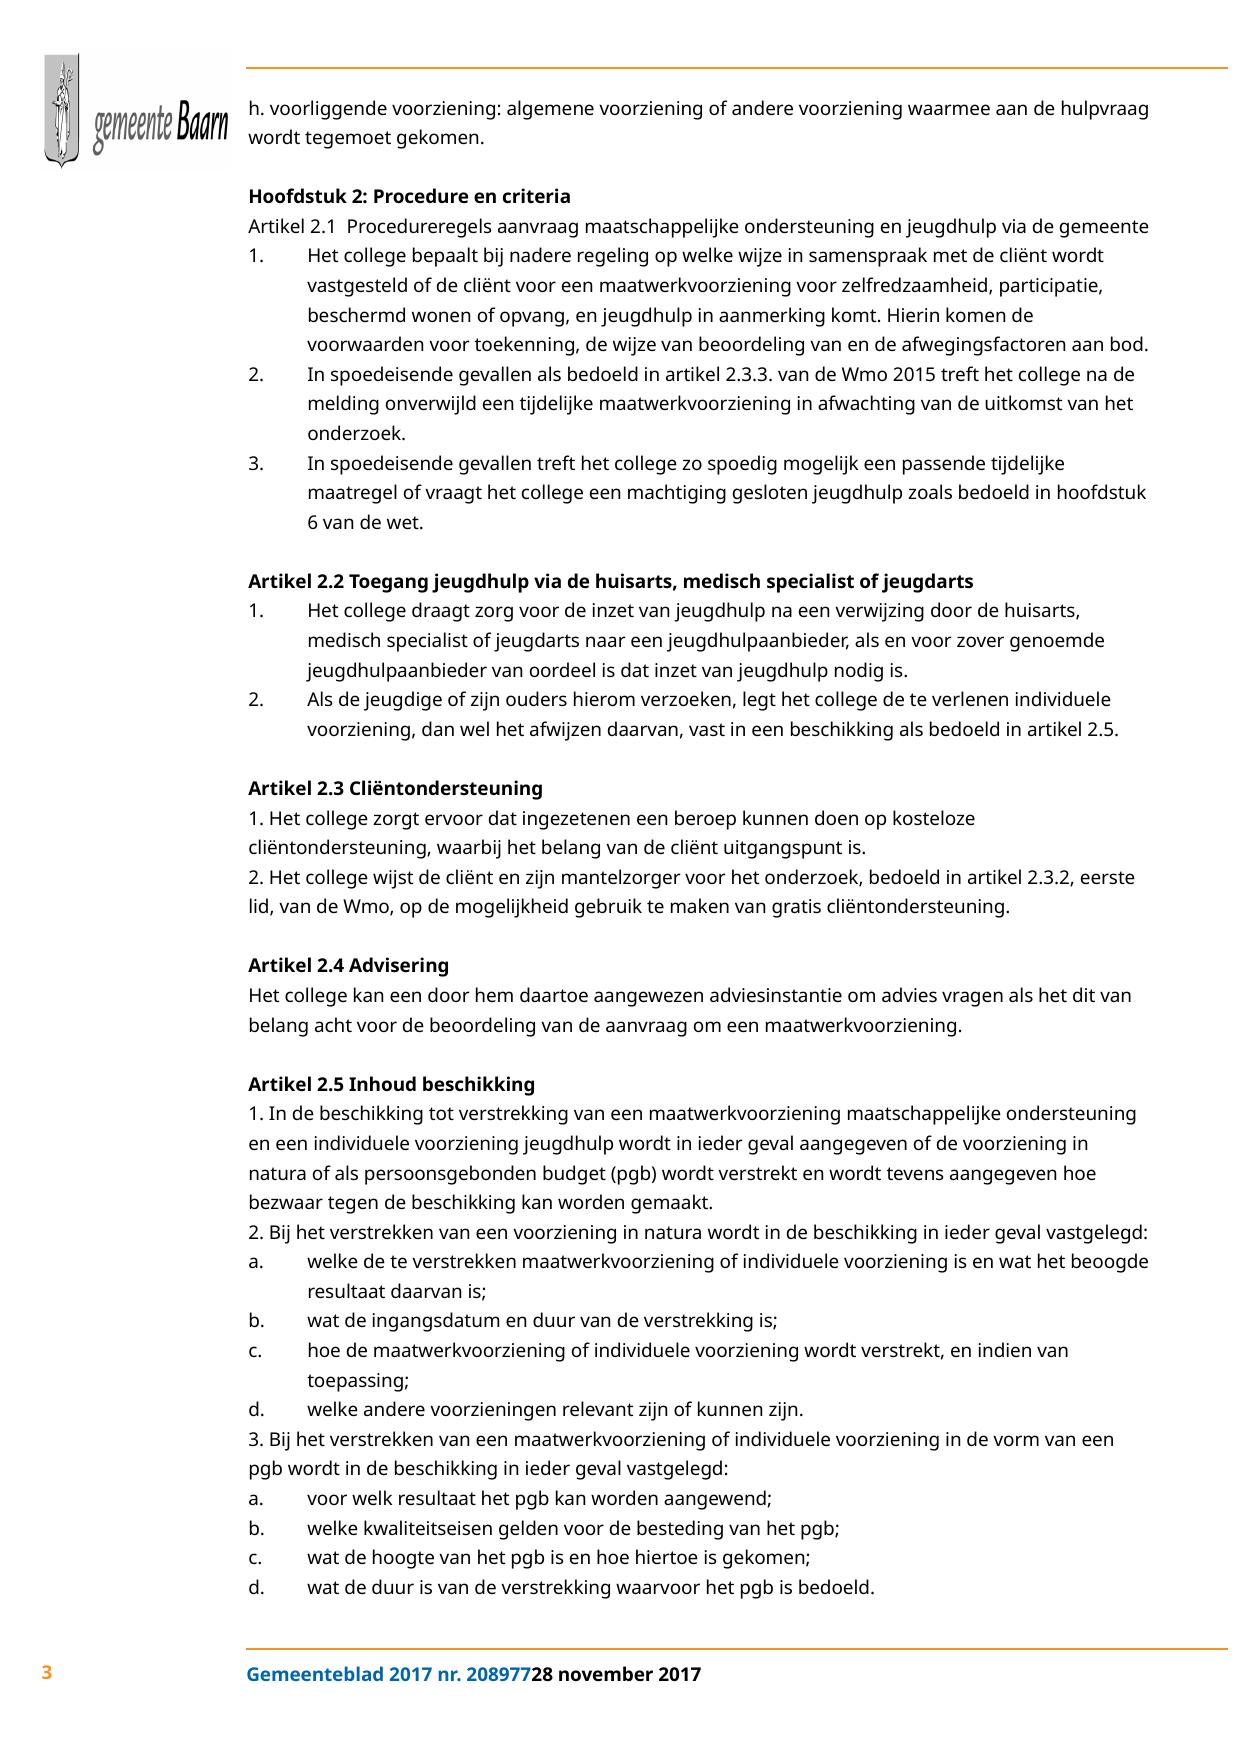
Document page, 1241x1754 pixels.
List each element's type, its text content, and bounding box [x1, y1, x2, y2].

list In spoedeisende gevallen treft het college zo spoedig mogelijk een passende tijdelijke maatregel of vraagt het college een machtiging gesloten jeugdhulp zoals bedoeld in hoofdstuk 6 van de wet. [248, 450, 1152, 535]
list wat de duur is van de verstrekking waarvoor het pgb is bedoeld. [248, 1574, 1152, 1600]
list hoe de maatwerkvoorziening of individuele voorziening wordt verstrekt, en indien van toepassing; [248, 1337, 1152, 1393]
text 1. In de beschikking tot verstrekking van een maatwerkvoorziening maatschappelijke ondersteuning en een individuele voorziening jeugdhulp wordt in ieder geval aangegeven of de voorziening in natura of als persoonsgebonden budget (pgb) wordt verstrekt en wordt tevens aangegeven hoe bezwaar tegen de beschikking kan worden gemaakt. [248, 1101, 1152, 1215]
list In spoedeisende gevallen als bedoeld in artikel 2.3.3. van de Wmo 2015 treft het college na de melding onverwijld een tijdelijke maatwerkvoorziening in afwachting van de uitkomst van het onderzoek. [248, 361, 1152, 446]
list wat de ingangsdatum en duur van de verstrekking is; [248, 1308, 1152, 1333]
list Het college draagt zorg voor de inzet van jeugdhulp na een verwijzing door de huisarts, medisch specialist of jeugdarts naar een jeugdhulpaanbieder, als en voor zover genoemde jeugdhulpaanbieder van oordeel is dat inzet van jeugdhulp nodig is. [248, 598, 1152, 683]
text 2. Bij het verstrekken van een voorziening in natura wordt in de beschikking in ieder geval vastgelegd: [248, 1219, 1152, 1245]
list welke andere voorzieningen relevant zijn of kunnen zijn. [248, 1396, 1152, 1422]
text h. voorliggende voorziening: algemene voorziening of andere voorziening waarmee aan de hulpvraag wordt tegemoet gekomen. [248, 95, 1152, 150]
text Het college kan een door hem daartoe aangewezen adviesinstantie om advies vragen als het dit van belang acht voor de beoordeling van de aanvraag om een maatwerkvoorziening. [248, 982, 1152, 1038]
text 2. Het college wijst de cliënt en zijn mantelzorger voor het onderzoek, bedoeld in artikel 2.3.2, eerste lid, van de Wmo, op de mogelijkheid gebruik te maken van gratis cliëntondersteuning. [248, 864, 1152, 919]
list welke de te verstrekken maatwerkvoorziening of individuele voorziening is en wat het beoogde resultaat daarvan is; [248, 1248, 1152, 1304]
text Hoofdstuk 2: Procedure en criteria [248, 183, 1152, 209]
text Artikel 2.3 Cliëntondersteuning [248, 775, 1152, 801]
text Artikel 2.2 Toegang jeugdhulp via de huisarts, medisch specialist of jeugdarts [248, 568, 1152, 594]
list Als de jeugdige of zijn ouders hierom verzoeken, legt het college de te verlenen individuele voorziening, dan wel het afwijzen daarvan, vast in een beschikking als bedoeld in artikel 2.5. [248, 686, 1152, 742]
text 1. Het college zorgt ervoor dat ingezetenen een beroep kunnen doen op kosteloze cliëntondersteuning, waarbij het belang van de cliënt uitgangspunt is. [248, 805, 1152, 860]
list wat de hoogte van het pgb is en hoe hiertoe is gekomen; [248, 1544, 1152, 1570]
list Het college bepaalt bij nadere regeling op welke wijze in samenspraak met de cliënt wordt vastgesteld of de cliënt voor een maatwerkvoorziening voor zelfredzaamheid, participatie, beschermd wonen of opvang, en jeugdhulp in aanmerking komt. Hierin komen de voorwaarden voor toekenning, de wijze van beoordeling van en de afwegingsfactoren aan bod. [248, 243, 1152, 357]
list voor welk resultaat het pgb kan worden aangewend; [248, 1485, 1152, 1511]
text Artikel 2.4 Advisering [248, 953, 1152, 978]
list welke kwaliteitseisen gelden voor de besteding van het pgb; [248, 1515, 1152, 1541]
text Artikel 2.1 Procedureregels aanvraag maatschappelijke ondersteuning en jeugdhulp via de gemeente [248, 213, 1152, 239]
text 3. Bij het verstrekken van een maatwerkvoorziening of individuele voorziening in de vorm van een pgb wordt in de beschikking in ieder geval vastgelegd: [248, 1426, 1152, 1481]
text Artikel 2.5 Inhoud beschikking [248, 1071, 1152, 1097]
picture [41, 47, 231, 172]
